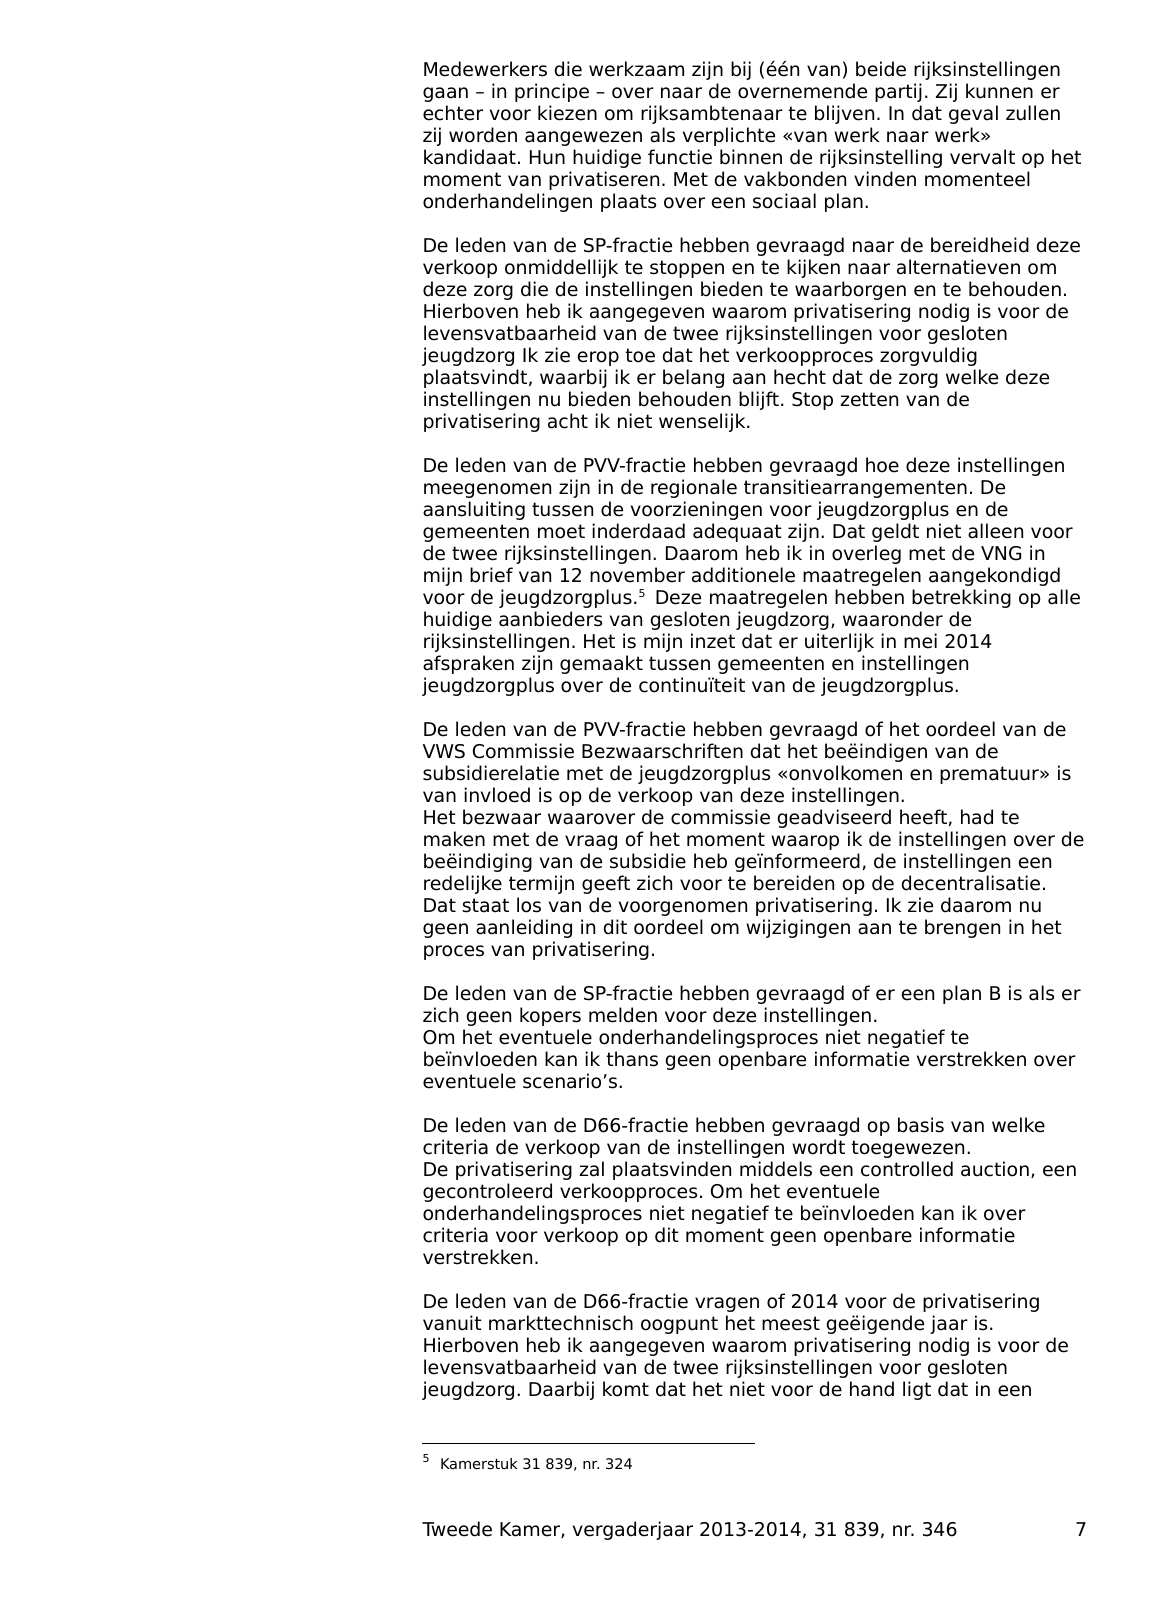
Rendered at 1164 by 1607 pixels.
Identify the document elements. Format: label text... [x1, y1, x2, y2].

text Dat staat los van de voorgenomen privatisering. Ik zie daarom nu geen aanleiding in dit oordeel om wijzigingen aan te brengen in het proces van privatisering. [422, 895, 1087, 961]
text De privatisering zal plaatsvinden middels een controlled auction, een gecontroleerd verkoopproces. Om het eventuele onderhandelingsproces niet negatief te beïnvloeden kan ik over criteria voor verkoop op dit moment geen openbare informatie verstrekken. [422, 1159, 1087, 1269]
text Om het eventuele onderhandelingsproces niet negatief te beïnvloeden kan ik thans geen openbare informatie verstrekken over eventuele scenario’s. [422, 1027, 1087, 1093]
text Hierboven heb ik aangegeven waarom privatisering nodig is voor de levensvatbaarheid van de twee rijksinstellingen voor gesloten jeugdzorg Ik zie erop toe dat het verkoopproces zorgvuldig plaatsvindt, waarbij ik er belang aan hecht dat de zorg welke deze instellingen nu bieden behouden blijft. Stop zetten van de privatisering acht ik niet wenselijk. [422, 301, 1087, 433]
text Kamerstuk 31 839, nr. 324 [422, 1452, 1087, 1474]
text De leden van de SP-fractie hebben gevraagd naar de bereidheid deze verkoop onmiddellijk te stoppen en te kijken naar alternatieven om deze zorg die de instellingen bieden te waarborgen en te behouden. [422, 235, 1087, 301]
text De leden van de D66-fractie hebben gevraagd op basis van welke criteria de verkoop van de instellingen wordt toegewezen. [422, 1115, 1087, 1159]
text De leden van de SP-fractie hebben gevraagd of er een plan B is als er zich geen kopers melden voor deze instellingen. [422, 983, 1087, 1027]
text Medewerkers die werkzaam zijn bij (één van) beide rijksinstellingen gaan – in principe – over naar de overnemende partij. Zij kunnen er echter voor kiezen om rijksambtenaar te blijven. In dat geval zullen zij worden aangewezen als verplichte «van werk naar werk» kandidaat. Hun huidige functie binnen de rijksinstelling vervalt op het moment van privatiseren. Met de vakbonden vinden momenteel onderhandelingen plaats over een sociaal plan. [422, 59, 1087, 213]
text De leden van de D66-fractie vragen of 2014 voor de privatisering vanuit markttechnisch oogpunt het meest geëigende jaar is. [422, 1291, 1087, 1335]
text Hierboven heb ik aangegeven waarom privatisering nodig is voor de levensvatbaarheid van de twee rijksinstellingen voor gesloten jeugdzorg. Daarbij komt dat het niet voor de hand ligt dat in een [422, 1335, 1087, 1401]
text Het bezwaar waarover de commissie geadviseerd heeft, had te maken met de vraag of het moment waarop ik de instellingen over de beëindiging van de subsidie heb geïnformeerd, de instellingen een redelijke termijn geeft zich voor te bereiden op de decentralisatie. [422, 807, 1087, 895]
text De leden van de PVV-fractie hebben gevraagd hoe deze instellingen meegenomen zijn in de regionale transitiearrangementen. De aansluiting tussen de voorzieningen voor jeugdzorgplus en de gemeenten moet inderdaad adequaat zijn. Dat geldt niet alleen voor de twee rijksinstellingen. Daarom heb ik in overleg met de VNG in mijn brief van 12 november additionele maatregelen aangekondigd voor de jeugdzorgplus. Deze maatregelen hebben betrekking op alle huidige aanbieders van gesloten jeugdzorg, waaronder de rijksinstellingen. Het is mijn inzet dat er uiterlijk in mei 2014 afspraken zijn gemaakt tussen gemeenten en instellingen jeugdzorgplus over de continuïteit van de jeugdzorgplus. [422, 455, 1087, 697]
text De leden van de PVV-fractie hebben gevraagd of het oordeel van de VWS Commissie Bezwaarschriften dat het beëindigen van de subsidierelatie met de jeugdzorgplus «onvolkomen en prematuur» is van invloed is op de verkoop van deze instellingen. [422, 719, 1087, 807]
